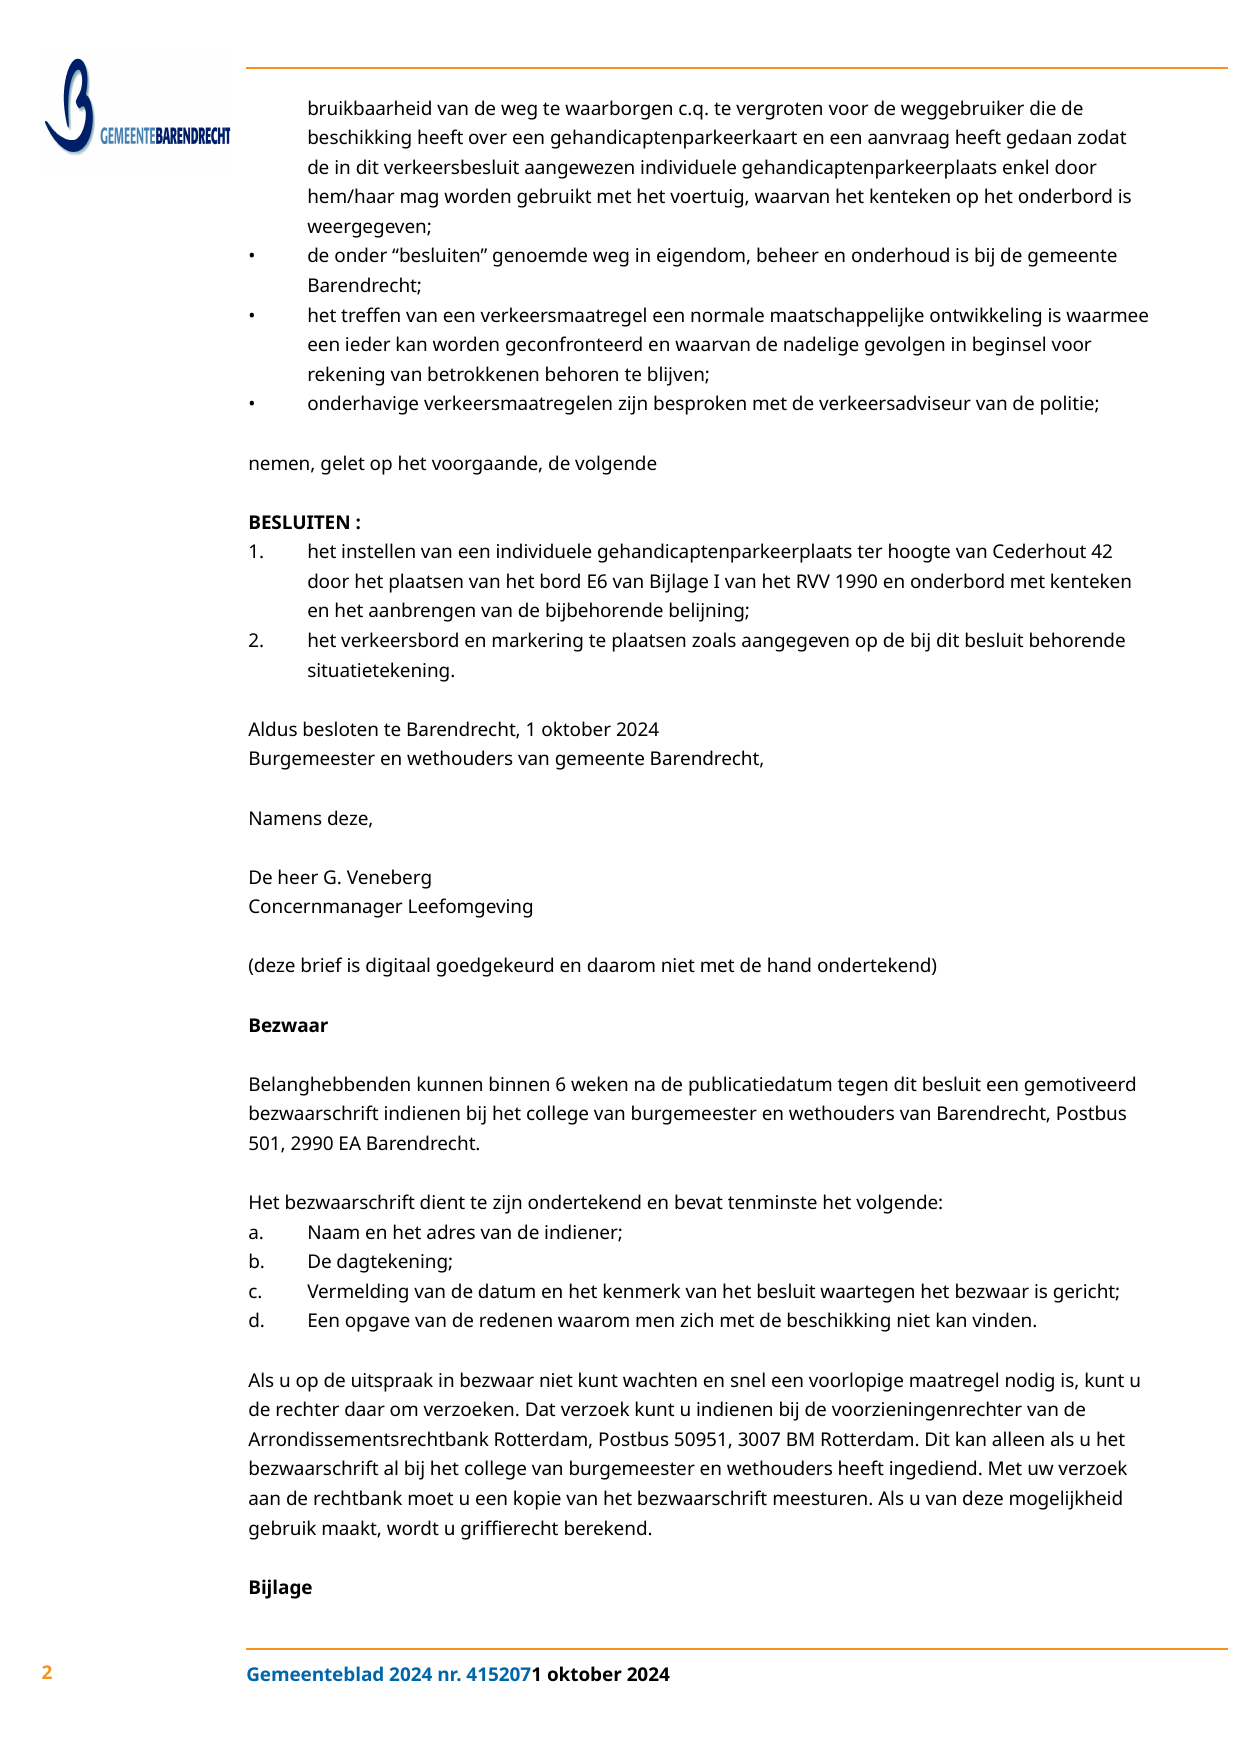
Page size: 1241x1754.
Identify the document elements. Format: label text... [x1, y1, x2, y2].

text Het bezwaarschrift dient te zijn ondertekend en bevat tenminste het volgende: [248, 1189, 1152, 1215]
list het instellen van een individuele gehandicaptenparkeerplaats ter hoogte van Cederhout 42 door het plaatsen van het bord E6 van Bijlage I van het RVV 1990 en onderbord met kenteken en het aanbrengen van de bijbehorende belijning; [248, 538, 1152, 623]
list bruikbaarheid van de weg te waarborgen c.q. te vergroten voor de weggebruiker die de beschikking heeft over een gehandicaptenparkeerkaart en een aanvraag heeft gedaan zodat de in dit verkeersbesluit aangewezen individuele gehandicaptenparkeerplaats enkel door hem/haar mag worden gebruikt met het voertuig, waarvan het kenteken op het onderbord is weergegeven; [248, 95, 1152, 239]
text Concernmanager Leefomgeving [248, 893, 1152, 919]
text Namens deze, [248, 805, 1152, 831]
text De heer G. Veneberg [248, 864, 1152, 890]
text Burgemeester en wethouders van gemeente Barendrecht, [248, 746, 1152, 771]
text Belanghebbenden kunnen binnen 6 weken na de publicatiedatum tegen dit besluit een gemotiveerd bezwaarschrift indienen bij het college van burgemeester en wethouders van Barendrecht, Postbus 501, 2990 EA Barendrecht. [248, 1071, 1152, 1156]
list onderhavige verkeersmaatregelen zijn besproken met de verkeersadviseur van de politie; [248, 391, 1152, 416]
picture [41, 47, 231, 172]
text Bijlage [248, 1574, 1152, 1600]
list het verkeersbord en markering te plaatsen zoals aangegeven op de bij dit besluit behorende situatietekening. [248, 627, 1152, 683]
list het treffen van een verkeersmaatregel een normale maatschappelijke ontwikkeling is waarmee een ieder kan worden geconfronteerd en waarvan de nadelige gevolgen in beginsel voor rekening van betrokkenen behoren te blijven; [248, 302, 1152, 387]
text Bezwaar [248, 1012, 1152, 1038]
list Vermelding van de datum en het kenmerk van het besluit waartegen het bezwaar is gericht; [248, 1278, 1152, 1304]
text Als u op de uitspraak in bezwaar niet kunt wachten en snel een voorlopige maatregel nodig is, kunt u de rechter daar om verzoeken. Dat verzoek kunt u indienen bij de voorzieningenrechter van de Arrondissementsrechtbank Rotterdam, Postbus 50951, 3007 BM Rotterdam. Dit kan alleen als u het bezwaarschrift al bij het college van burgemeester en wethouders heeft ingediend. Met uw verzoek aan de rechtbank moet u een kopie van het bezwaarschrift meesturen. Als u van deze mogelijkheid gebruik maakt, wordt u griffierecht berekend. [248, 1367, 1152, 1541]
list De dagtekening; [248, 1248, 1152, 1274]
list Een opgave van de redenen waarom men zich met de beschikking niet kan vinden. [248, 1308, 1152, 1333]
text Aldus besloten te Barendrecht, 1 oktober 2024 [248, 716, 1152, 742]
text (deze brief is digitaal goedgekeurd en daarom niet met de hand ondertekend) [248, 953, 1152, 978]
text nemen, gelet op het voorgaande, de volgende [248, 450, 1152, 476]
list de onder “besluiten” genoemde weg in eigendom, beheer en onderhoud is bij de gemeente Barendrecht; [248, 243, 1152, 298]
list Naam en het adres van de indiener; [248, 1219, 1152, 1245]
text BESLUITEN : [248, 509, 1152, 535]
